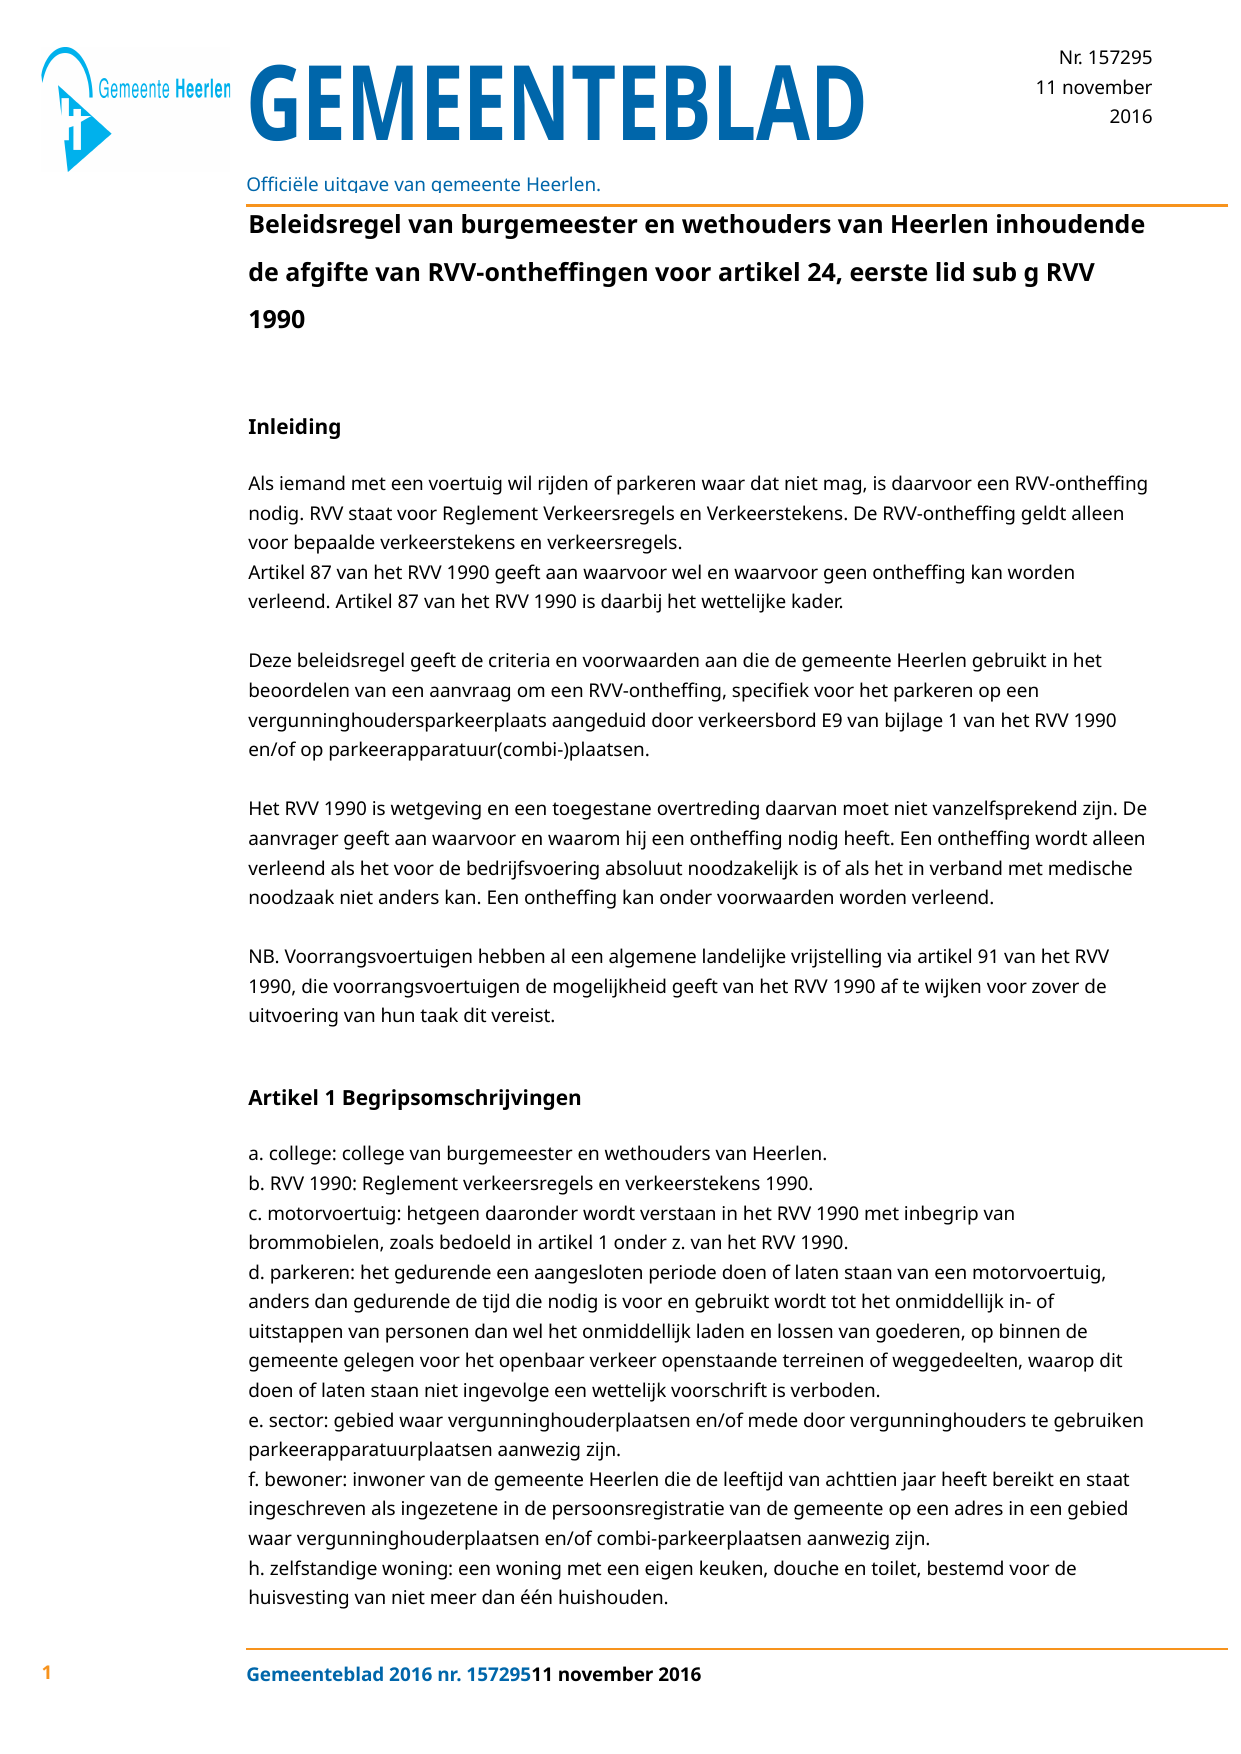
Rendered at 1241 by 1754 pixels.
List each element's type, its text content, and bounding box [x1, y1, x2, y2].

text Artikel 87 van het RVV 1990 geeft aan waarvoor wel en waarvoor geen ontheffing kan worden verleend. Artikel 87 van het RVV 1990 is daarbij het wettelijke kader. [248, 559, 1152, 614]
text Artikel 1 Begripsomschrijvingen [248, 1083, 1152, 1111]
text Deze beleidsregel geeft de criteria en voorwaarden aan die de gemeente Heerlen gebruikt in het beoordelen van een aanvraag om een RVV-ontheffing, specifiek voor het parkeren op een vergunninghoudersparkeerplaats aangeduid door verkeersbord E9 van bijlage 1 van het RVV 1990 en/of op parkeerapparatuur(combi-)plaatsen. [248, 648, 1152, 762]
text e. sector: gebied waar vergunninghouderplaatsen en/of mede door vergunninghouders te gebruiken parkeerapparatuurplaatsen aanwezig zijn. [248, 1407, 1152, 1462]
text NB. Voorrangsvoertuigen hebben al een algemene landelijke vrijstelling via artikel 91 van het RVV 1990, die voorrangsvoertuigen de mogelijkheid geeft van het RVV 1990 af te wijken voor zover de uitvoering van hun taak dit vereist. [248, 943, 1152, 1028]
text Inleiding [248, 412, 1152, 441]
picture [41, 47, 231, 172]
text Als iemand met een voertuig wil rijden of parkeren waar dat niet mag, is daarvoor een RVV-ontheffing nodig. RVV staat voor Reglement Verkeersregels en Verkeerstekens. De RVV-ontheffing geldt alleen voor bepaalde verkeerstekens en verkeersregels. [248, 470, 1152, 555]
text Het RVV 1990 is wetgeving en een toegestane overtreding daarvan moet niet vanzelfsprekend zijn. De aanvrager geeft aan waarvoor en waarom hij een ontheffing nodig heeft. Een ontheffing wordt alleen verleend als het voor de bedrijfsvoering absoluut noodzakelijk is of als het in verband met medische noodzaak niet anders kan. Een ontheffing kan onder voorwaarden worden verleend. [248, 796, 1152, 910]
text h. zelfstandige woning: een woning met een eigen keuken, douche en toilet, bestemd voor de huisvesting van niet meer dan één huishouden. [248, 1555, 1152, 1610]
text b. RVV 1990: Reglement verkeersregels en verkeerstekens 1990. [248, 1170, 1152, 1196]
text Beleidsregel van burgemeester en wethouders van Heerlen inhoudende de afgifte van RVV-ontheffingen voor artikel 24, eerste lid sub g RVV 1990 [248, 207, 1152, 336]
text c. motorvoertuig: hetgeen daaronder wordt verstaan in het RVV 1990 met inbegrip van brommobielen, zoals bedoeld in artikel 1 onder z. van het RVV 1990. [248, 1200, 1152, 1255]
text a. college: college van burgemeester en wethouders van Heerlen. [248, 1141, 1152, 1166]
text f. bewoner: inwoner van de gemeente Heerlen die de leeftijd van achttien jaar heeft bereikt en staat ingeschreven als ingezetene in de persoonsregistratie van de gemeente op een adres in een gebied waar vergunninghouderplaatsen en/of combi-parkeerplaatsen aanwezig zijn. [248, 1466, 1152, 1551]
text d. parkeren: het gedurende een aangesloten periode doen of laten staan van een motorvoertuig, anders dan gedurende de tijd die nodig is voor en gebruikt wordt tot het onmiddellijk in- of uitstappen van personen dan wel het onmiddellijk laden en lossen van goederen, op binnen de gemeente gelegen voor het openbaar verkeer openstaande terreinen of weggedeelten, waarop dit doen of laten staan niet ingevolge een wettelijk voorschrift is verboden. [248, 1259, 1152, 1403]
picture [41, 47, 58, 70]
